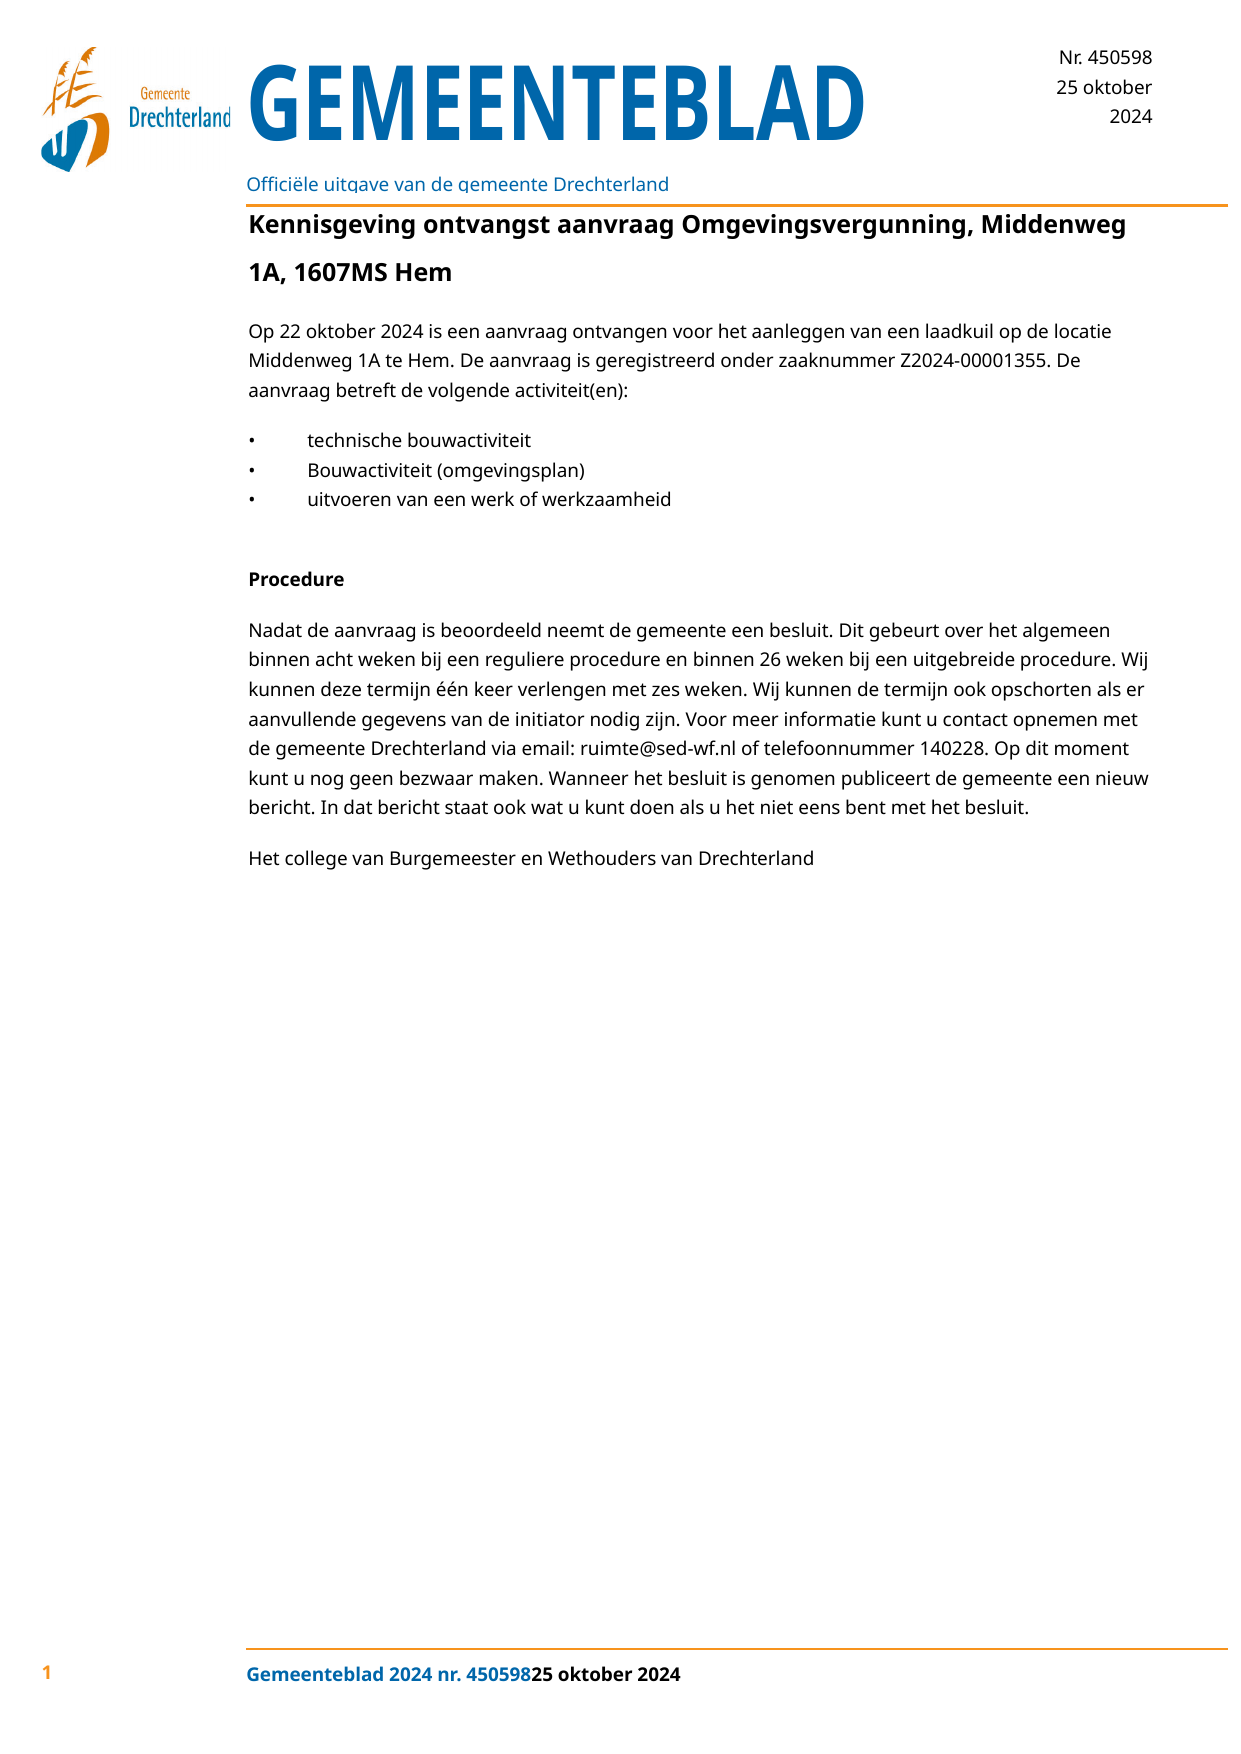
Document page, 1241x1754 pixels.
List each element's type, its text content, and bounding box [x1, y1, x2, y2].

text Kennisgeving ontvangst aanvraag Omgevingsvergunning, Middenweg 1A, 1607MS Hem [248, 207, 1152, 288]
list uitvoeren van een werk of werkzaamheid [248, 487, 1152, 512]
text Nadat de aanvraag is beoordeeld neemt de gemeente een besluit. Dit gebeurt over het algemeen binnen acht weken bij een reguliere procedure en binnen 26 weken bij een uitgebreide procedure. Wij kunnen deze termijn één keer verlengen met zes weken. Wij kunnen de termijn ook opschorten als er aanvullende gegevens van de initiator nodig zijn. Voor meer informatie kunt u contact opnemen met de gemeente Drechterland via email: ruimte@sed-wf.nl of telefoonnummer 140228. Op dit moment kunt u nog geen bezwaar maken. Wanneer het besluit is genomen publiceert de gemeente een nieuw bericht. In dat bericht staat ook wat u kunt doen als u het niet eens bent met het besluit. [248, 617, 1152, 820]
picture [41, 158, 64, 172]
picture [226, 115, 231, 124]
list Bouwactiviteit (omgevingsplan) [248, 457, 1152, 483]
picture [41, 47, 231, 172]
text Procedure [248, 567, 1152, 592]
text Het college van Burgemeester en Wethouders van Drechterland [248, 845, 1152, 871]
list technische bouwactiviteit [248, 427, 1152, 453]
text Op 22 oktober 2024 is een aanvraag ontvangen voor het aanleggen van een laadkuil op de locatie Middenweg 1A te Hem. De aanvraag is geregistreerd onder zaaknummer Z2024-00001355. De aanvraag betreft de volgende activiteit(en): [248, 318, 1152, 403]
